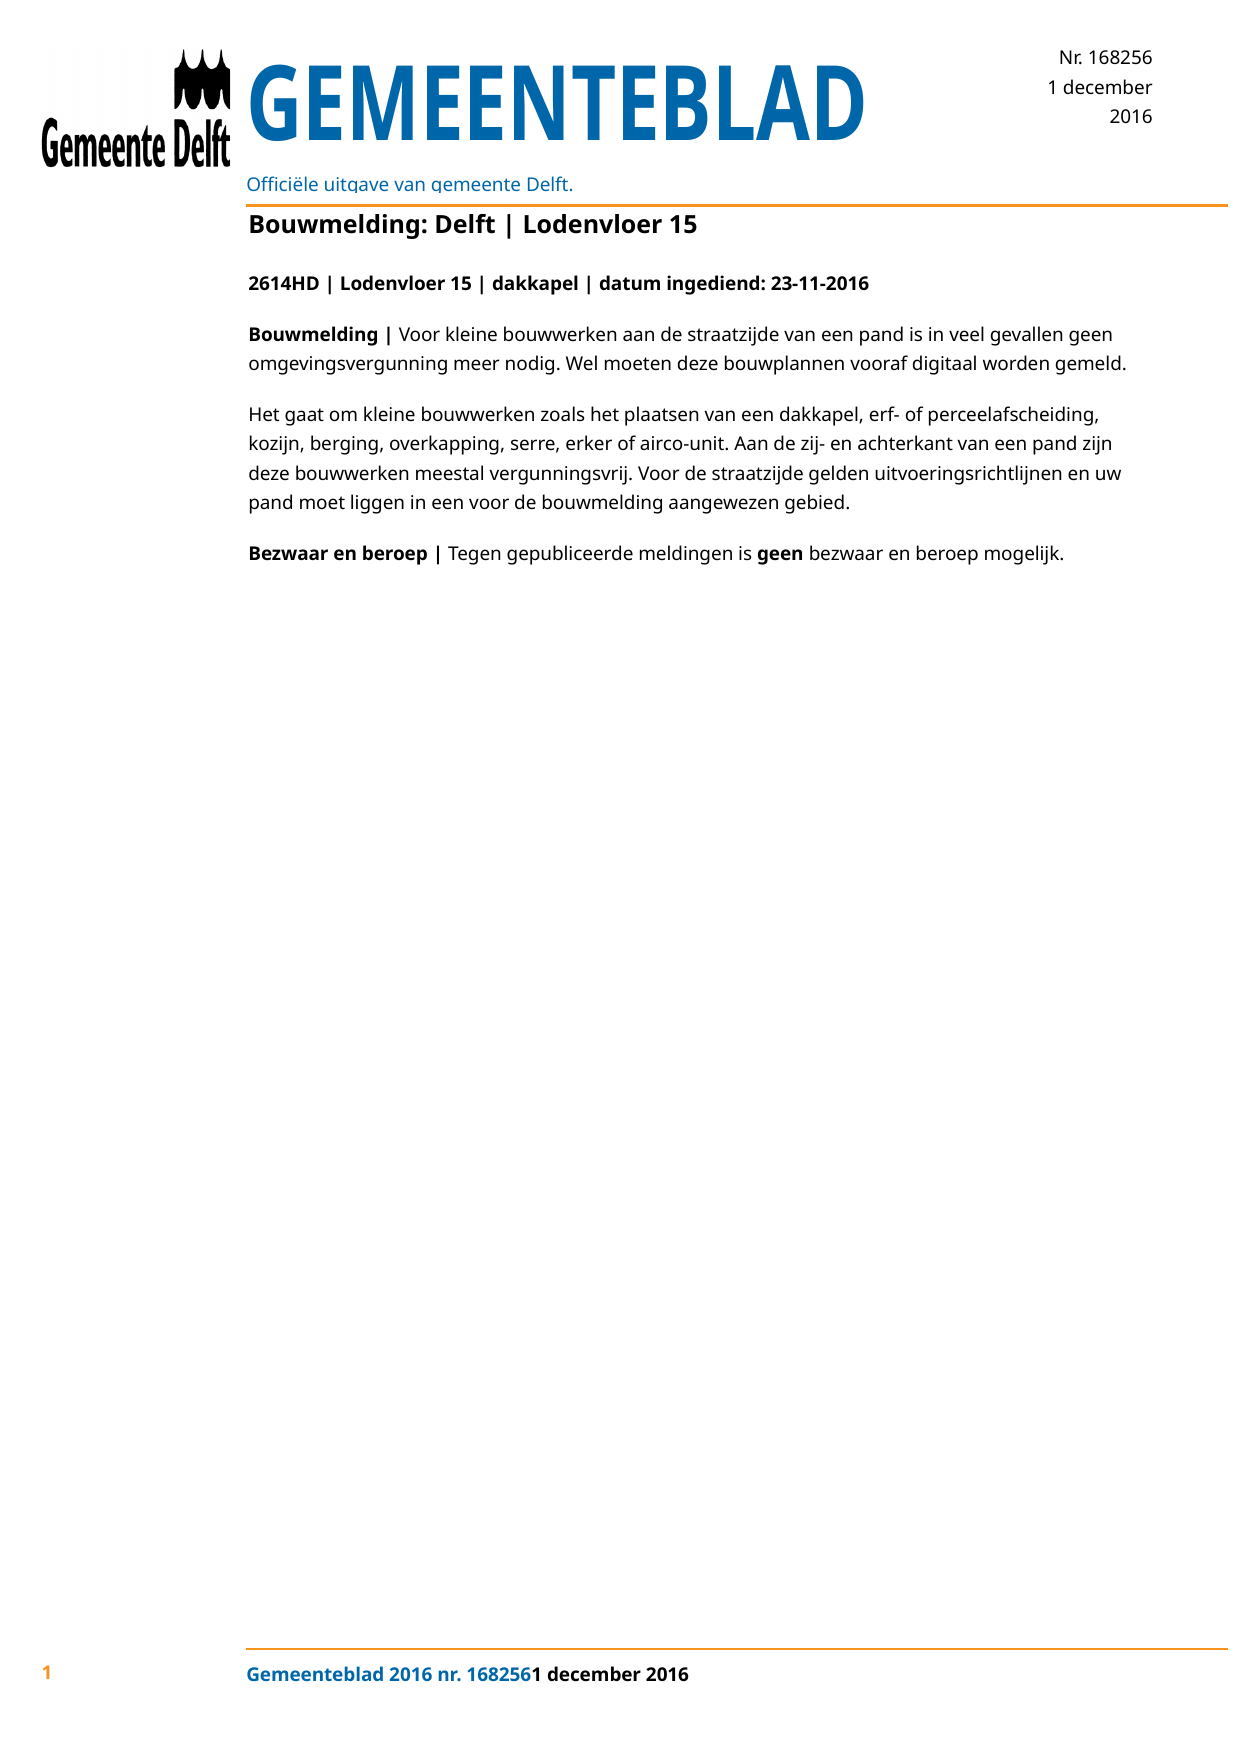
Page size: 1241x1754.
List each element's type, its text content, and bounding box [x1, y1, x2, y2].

picture [41, 47, 231, 172]
text 2614HD | Lodenvloer 15 | dakkapel | datum ingediend: 23-11-2016 [248, 270, 1152, 296]
text Bouwmelding: Delft | Lodenvloer 15 [248, 207, 1152, 241]
text Bouwmelding | Voor kleine bouwwerken aan de straatzijde van een pand is in veel gevallen geen omgevingsvergunning meer nodig. Wel moeten deze bouwplannen vooraf digitaal worden gemeld. [248, 321, 1152, 376]
text Het gaat om kleine bouwwerken zoals het plaatsen van een dakkapel, erf- of perceelafscheiding, kozijn, berging, overkapping, serre, erker of airco-unit. Aan de zij- en achterkant van een pand zijn deze bouwwerken meestal vergunningsvrij. Voor de straatzijde gelden uitvoeringsrichtlijnen en uw pand moet liggen in een voor de bouwmelding aangewezen gebied. [248, 401, 1152, 515]
text Bezwaar en beroep | Tegen gepubliceerde meldingen is geen bezwaar en beroep mogelijk. [248, 540, 1152, 566]
